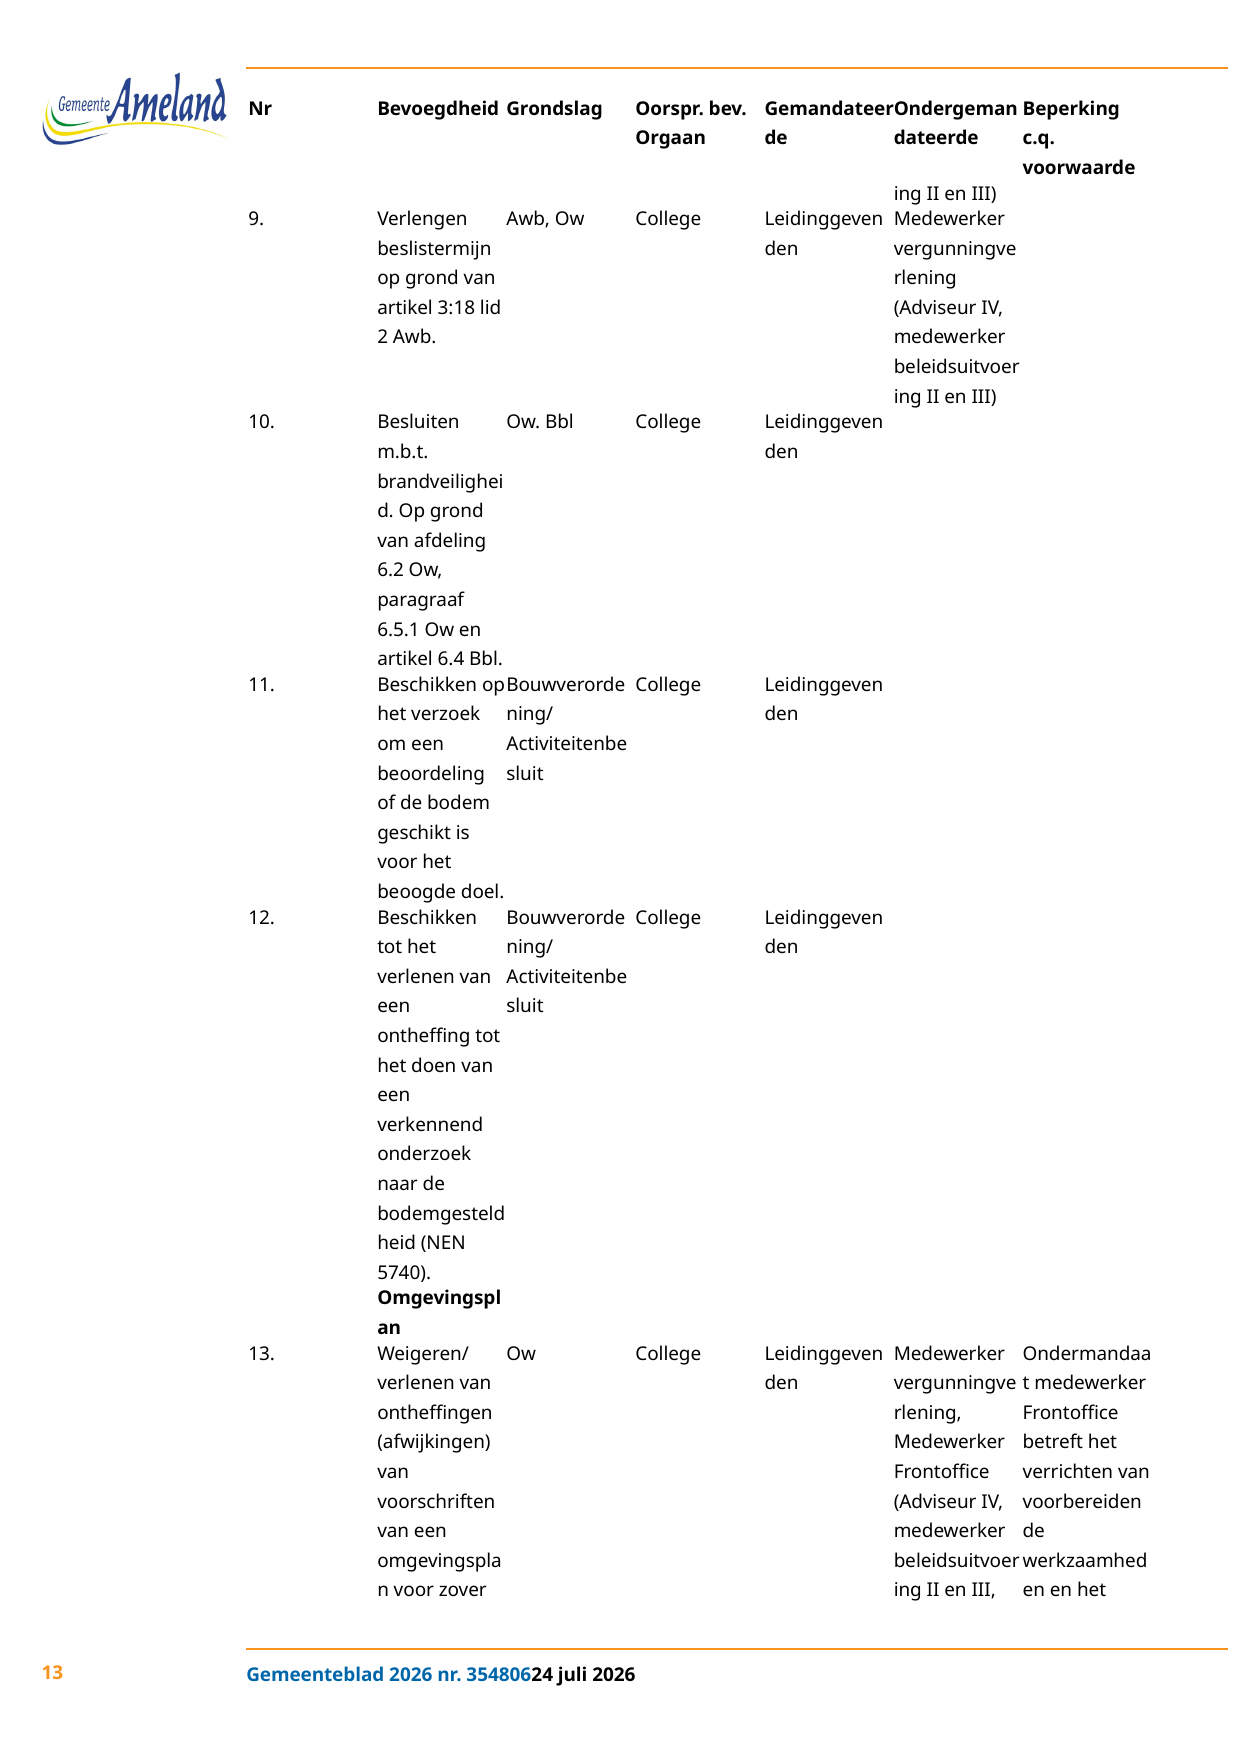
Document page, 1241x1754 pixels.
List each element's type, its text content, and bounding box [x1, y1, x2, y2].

picture [41, 47, 231, 172]
table_cell Beschikken tot het verlenen van een ontheffing tot het doen van een verkennend onderzoek naar de bodemgesteldheid (NEN 5740). [377, 904, 506, 1284]
table_cell Ow [506, 1340, 635, 1602]
table_cell [764, 180, 893, 205]
table_cell [894, 409, 1022, 671]
table_cell [1023, 1285, 1152, 1340]
table_cell [635, 180, 764, 205]
table_cell [764, 1285, 893, 1340]
table_header Nr [248, 95, 377, 180]
table_cell Medewerker vergunningverlening, Medewerker Frontoffice (Adviseur IV, medewerker beleidsuitvoering II en III, [894, 1340, 1022, 1602]
table_cell [635, 1285, 764, 1340]
table_cell College [635, 205, 764, 409]
table_cell [248, 409, 377, 671]
table_cell [248, 1285, 377, 1340]
table_cell Leidinggevenden [764, 671, 893, 904]
table_cell Medewerker vergunningverlening (Adviseur IV, medewerker beleidsuitvoering II en III) [894, 205, 1022, 409]
table_cell [1023, 180, 1152, 205]
table_header Oorspr. bev. Orgaan [635, 95, 764, 180]
table_cell Leidinggevenden [764, 904, 893, 1284]
table_cell [248, 671, 377, 904]
table_cell [248, 904, 377, 1284]
table_cell College [635, 904, 764, 1284]
table_cell [1023, 671, 1152, 904]
table_cell [248, 180, 377, 205]
table_cell [1023, 205, 1152, 409]
table_cell Weigeren/verlenen van ontheffingen (afwijkingen) van voorschriften van een omgevingsplan voor zover [377, 1340, 506, 1602]
table_cell Leidinggevenden [764, 205, 893, 409]
table_header Gemandateerde [764, 95, 893, 180]
table_cell Leidinggevenden [764, 1340, 893, 1602]
table_cell Beschikken op het verzoek om een beoordeling of de bodem geschikt is voor het beoogde doel. [377, 671, 506, 904]
table_cell College [635, 409, 764, 671]
table_cell [894, 904, 1022, 1284]
table_header Grondslag [506, 95, 635, 180]
table_cell ing II en III) [894, 180, 1022, 205]
table_cell Verlengen beslistermijn op grond van artikel 3:18 lid 2 Awb. [377, 205, 506, 409]
table_cell [377, 180, 506, 205]
table_cell Bouwverordening/ Activiteitenbesluit [506, 904, 635, 1284]
table_cell College [635, 1340, 764, 1602]
table_cell Bouwverordening/ Activiteitenbesluit [506, 671, 635, 904]
table_cell [894, 671, 1022, 904]
table_cell [248, 1340, 377, 1602]
table_cell College [635, 671, 764, 904]
table_header Bevoegdheid [377, 95, 506, 180]
table_cell [506, 180, 635, 205]
table_cell [1023, 409, 1152, 671]
table_cell Ow. Bbl [506, 409, 635, 671]
table_cell [248, 205, 377, 409]
table_header Beperking c.q. voorwaarde [1023, 95, 1152, 180]
table_cell Omgevingsplan [377, 1285, 506, 1340]
table_cell [506, 1285, 635, 1340]
table_cell [894, 1285, 1022, 1340]
table_cell Awb, Ow [506, 205, 635, 409]
table_cell Leidinggevenden [764, 409, 893, 671]
table_header Ondergemandateerde [894, 95, 1022, 180]
table_cell [1023, 904, 1152, 1284]
table_cell Besluiten m.b.t. brandveiligheid. Op grond van afdeling 6.2 Ow, paragraaf 6.5.1 Ow en artikel 6.4 Bbl. [377, 409, 506, 671]
table_cell Ondermandaat medewerker Frontoffice betreft het verrichten van voorbereidende werkzaamheden en het [1023, 1340, 1152, 1602]
